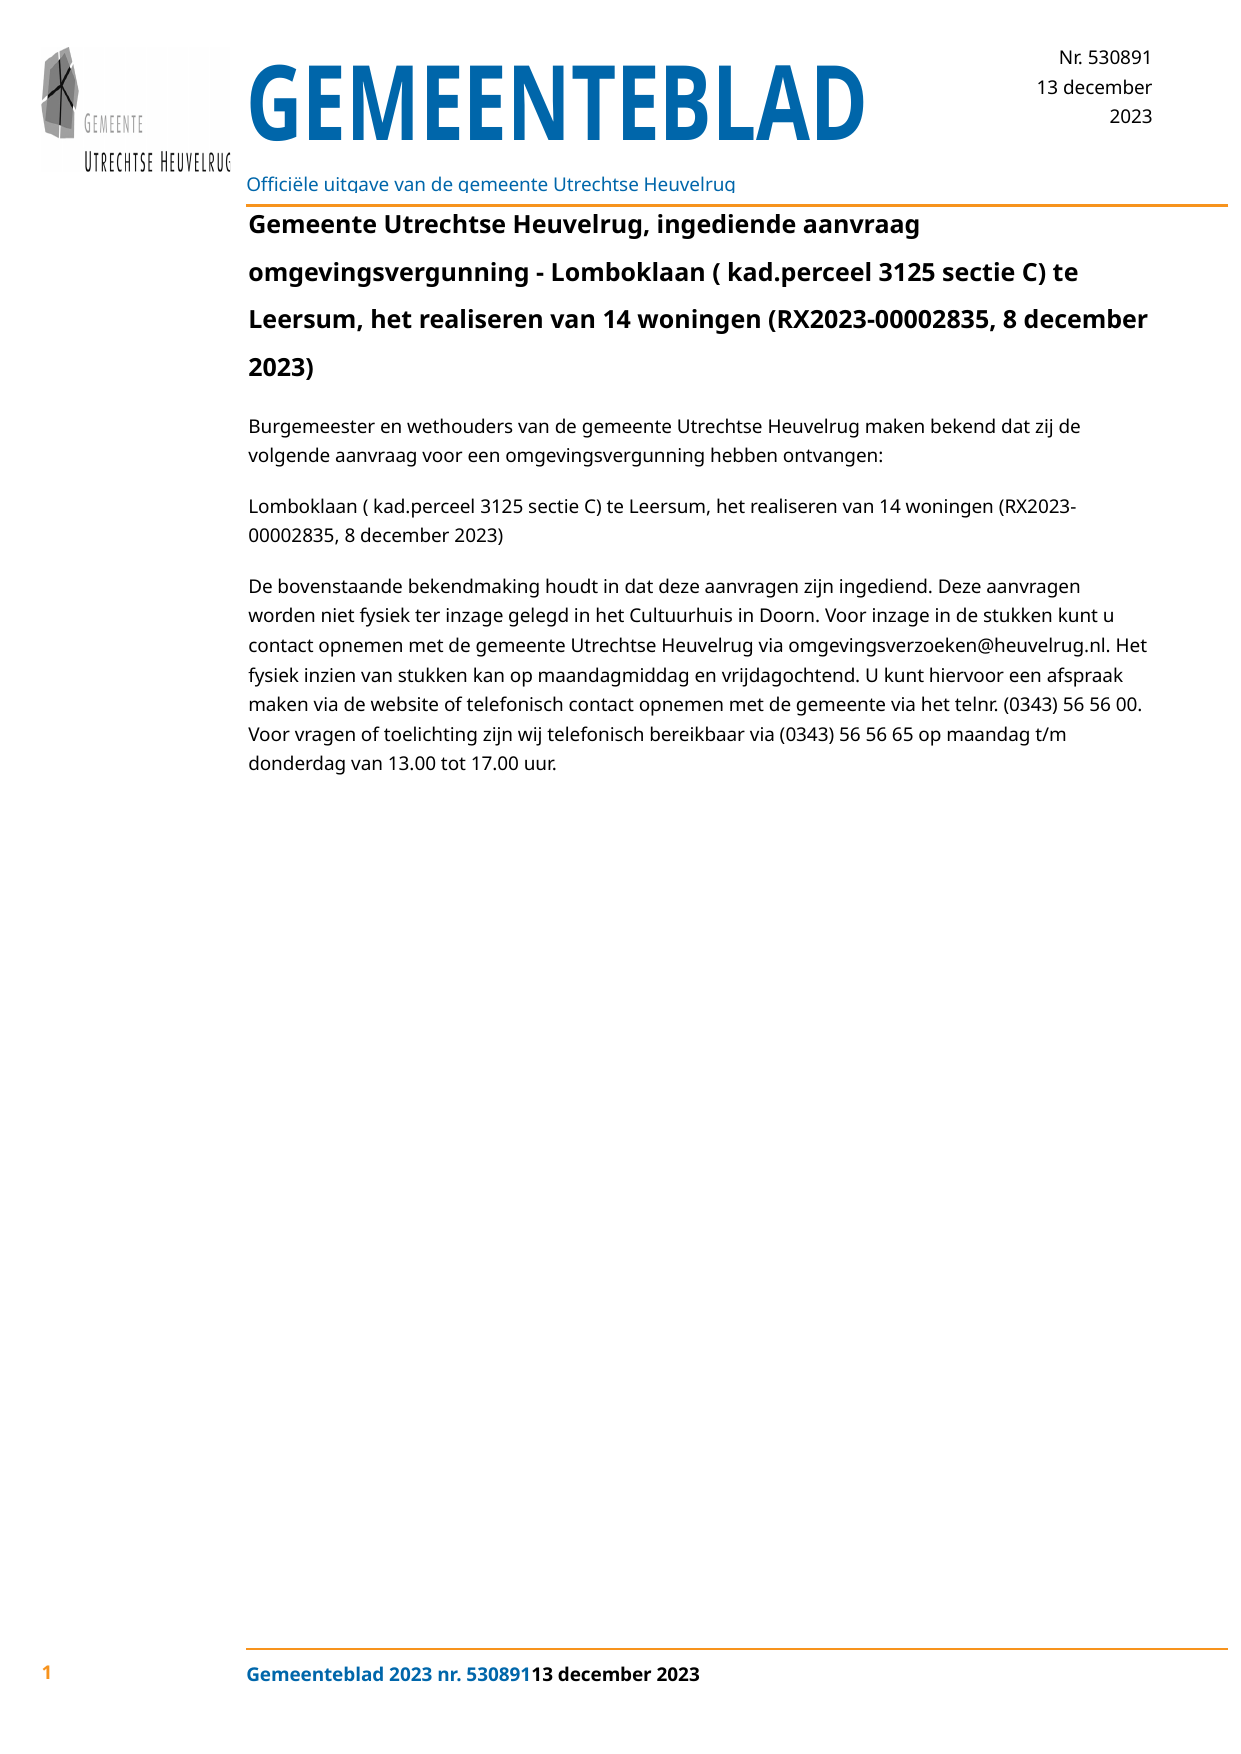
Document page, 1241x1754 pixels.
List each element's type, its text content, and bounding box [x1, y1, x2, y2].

text Burgemeester en wethouders van de gemeente Utrechtse Heuvelrug maken bekend dat zij de volgende aanvraag voor een omgevingsvergunning hebben ontvangen: [248, 413, 1152, 468]
text Gemeente Utrechtse Heuvelrug, ingediende aanvraag omgevingsvergunning - Lomboklaan ( kad.perceel 3125 sectie C) te Leersum, het realiseren van 14 woningen (RX2023-00002835, 8 december 2023) [248, 207, 1152, 384]
picture [41, 47, 231, 172]
text De bovenstaande bekendmaking houdt in dat deze aanvragen zijn ingediend. Deze aanvragen worden niet fysiek ter inzage gelegd in het Cultuurhuis in Doorn. Voor inzage in de stukken kunt u contact opnemen met de gemeente Utrechtse Heuvelrug via omgevingsverzoeken@heuvelrug.nl. Het fysiek inzien van stukken kan op maandagmiddag en vrijdagochtend. U kunt hiervoor een afspraak maken via de website of telefonisch contact opnemen met de gemeente via het telnr. (0343) 56 56 00. Voor vragen of toelichting zijn wij telefonisch bereikbaar via (0343) 56 56 65 op maandag t/m donderdag van 13.00 tot 17.00 uur. [248, 573, 1152, 776]
text Lomboklaan ( kad.perceel 3125 sectie C) te Leersum, het realiseren van 14 woningen (RX2023-00002835, 8 december 2023) [248, 493, 1152, 548]
